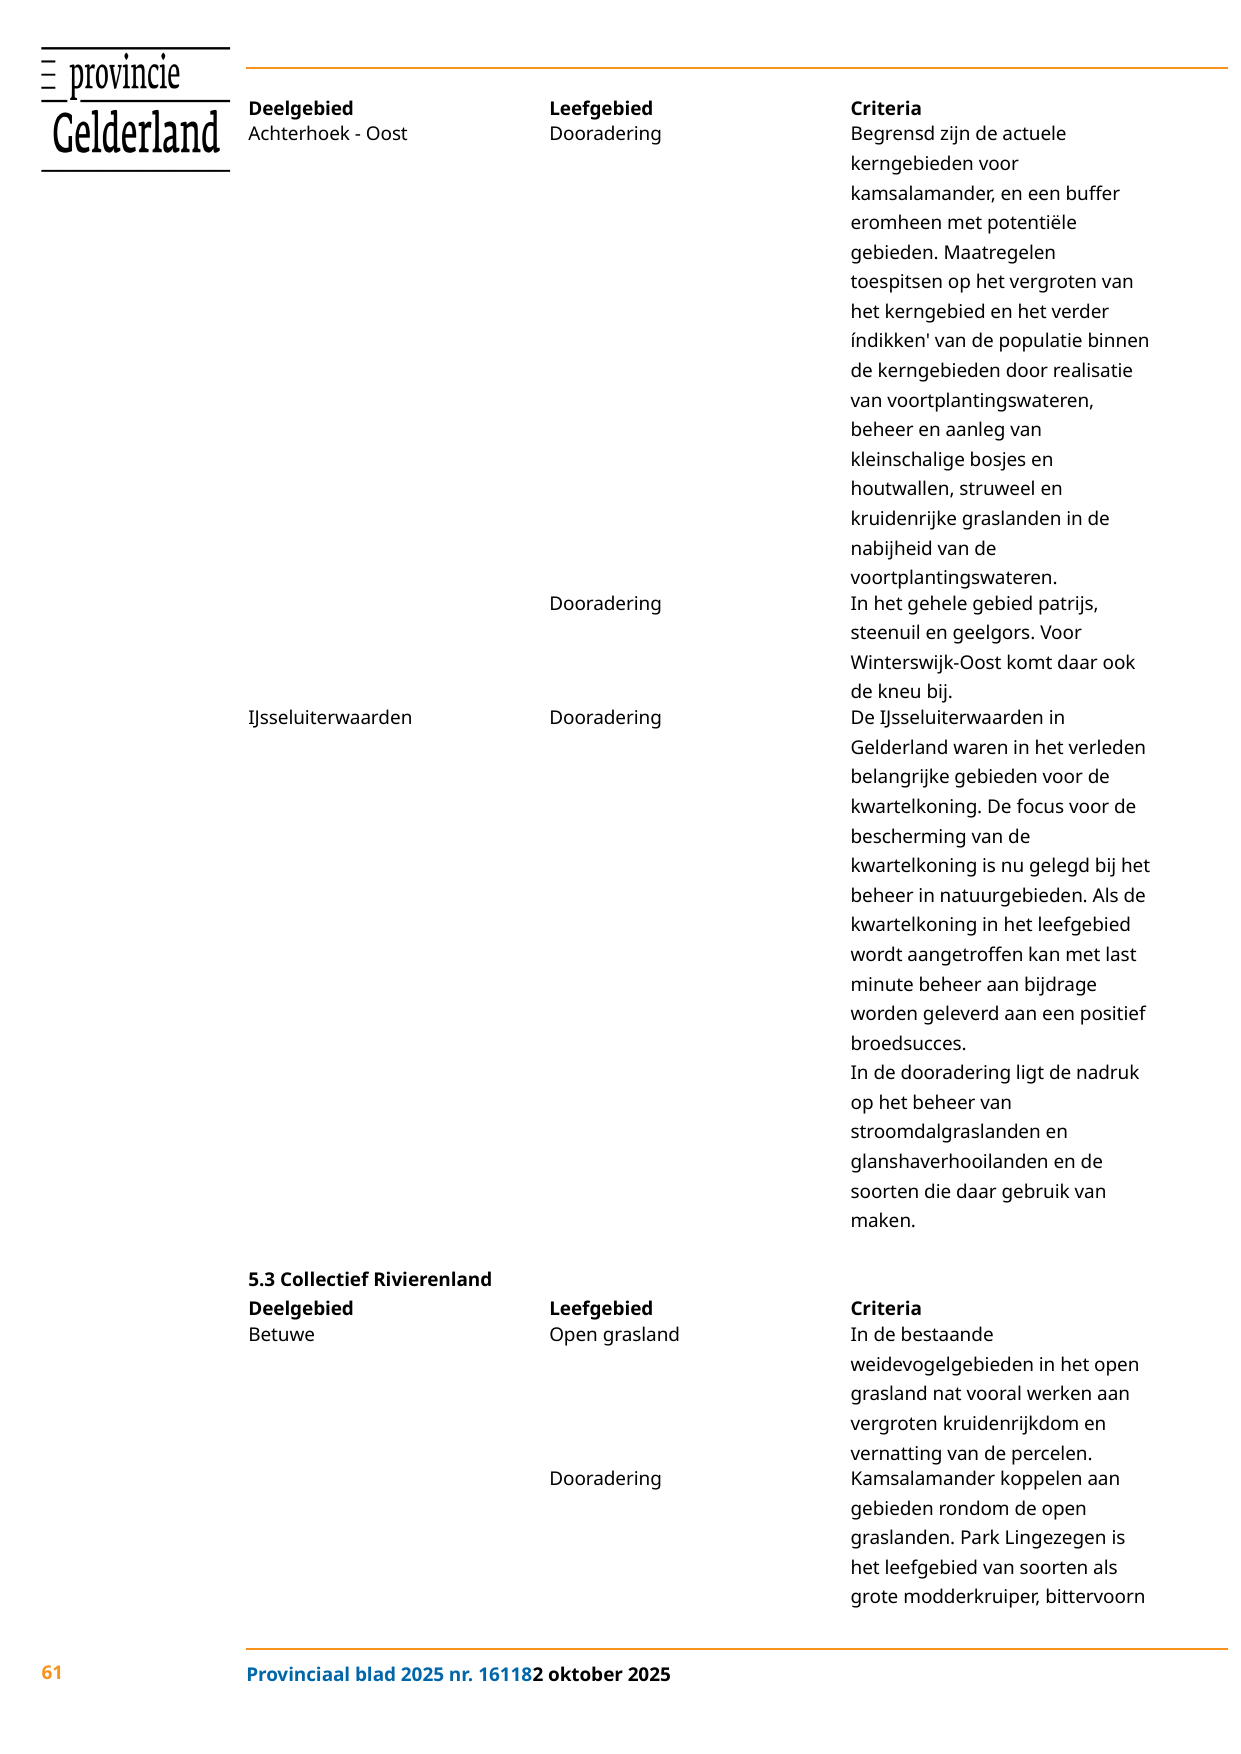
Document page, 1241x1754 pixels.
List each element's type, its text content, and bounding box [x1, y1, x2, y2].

picture [41, 47, 231, 172]
table_cell IJsseluiterwaarden [248, 705, 549, 1233]
table_cell Dooradering [549, 705, 850, 1233]
table_cell Open grasland [549, 1321, 850, 1465]
table_header Criteria [850, 95, 1152, 121]
table_cell Begrensd zijn de actuele kerngebieden voor kamsalamander, en een buffer eromheen met potentiële gebieden. Maatregelen toespitsen op het vergroten van het kerngebied en het verder índikken' van de populatie binnen de kerngebieden door realisatie van voortplantingswateren, beheer en aanleg van kleinschalige bosjes en houtwallen, struweel en kruidenrijke graslanden in de nabijheid van de voortplantingswateren. [850, 121, 1152, 590]
table_header Leefgebied [549, 95, 850, 121]
table_cell Kamsalamander koppelen aan gebieden rondom de open graslanden. Park Lingezegen is het leefgebied van soorten als grote modderkruiper, bittervoorn [850, 1465, 1152, 1609]
table_cell Dooradering [549, 121, 850, 590]
text 5.3 Collectief Rivierenland [248, 1266, 1152, 1292]
table_cell De IJsseluiterwaarden in Gelderland waren in het verleden belangrijke gebieden voor de kwartelkoning. De focus voor de bescherming van de kwartelkoning is nu gelegd bij het beheer in natuurgebieden. Als de kwartelkoning in het leefgebied wordt aangetroffen kan met last minute beheer aan bijdrage worden geleverd aan een positief broedsucces. In de dooradering ligt de nadruk op het beheer van stroomdalgraslanden en glanshaverhooilanden en de soorten die daar gebruik van maken. [850, 705, 1152, 1233]
table_header Deelgebied [248, 95, 549, 121]
table_cell Dooradering [549, 590, 850, 704]
table_cell In de bestaande weidevogelgebieden in het open grasland nat vooral werken aan vergroten kruidenrijkdom en vernatting van de percelen. [850, 1321, 1152, 1465]
table_header Criteria [850, 1296, 1152, 1321]
table_cell Betuwe [248, 1321, 549, 1609]
table_cell In het gehele gebied patrijs, steenuil en geelgors. Voor Winterswijk-Oost komt daar ook de kneu bij. [850, 590, 1152, 704]
table_header Leefgebied [549, 1296, 850, 1321]
table_cell Dooradering [549, 1465, 850, 1609]
table_cell Achterhoek - Oost [248, 121, 549, 704]
table_header Deelgebied [248, 1296, 549, 1321]
